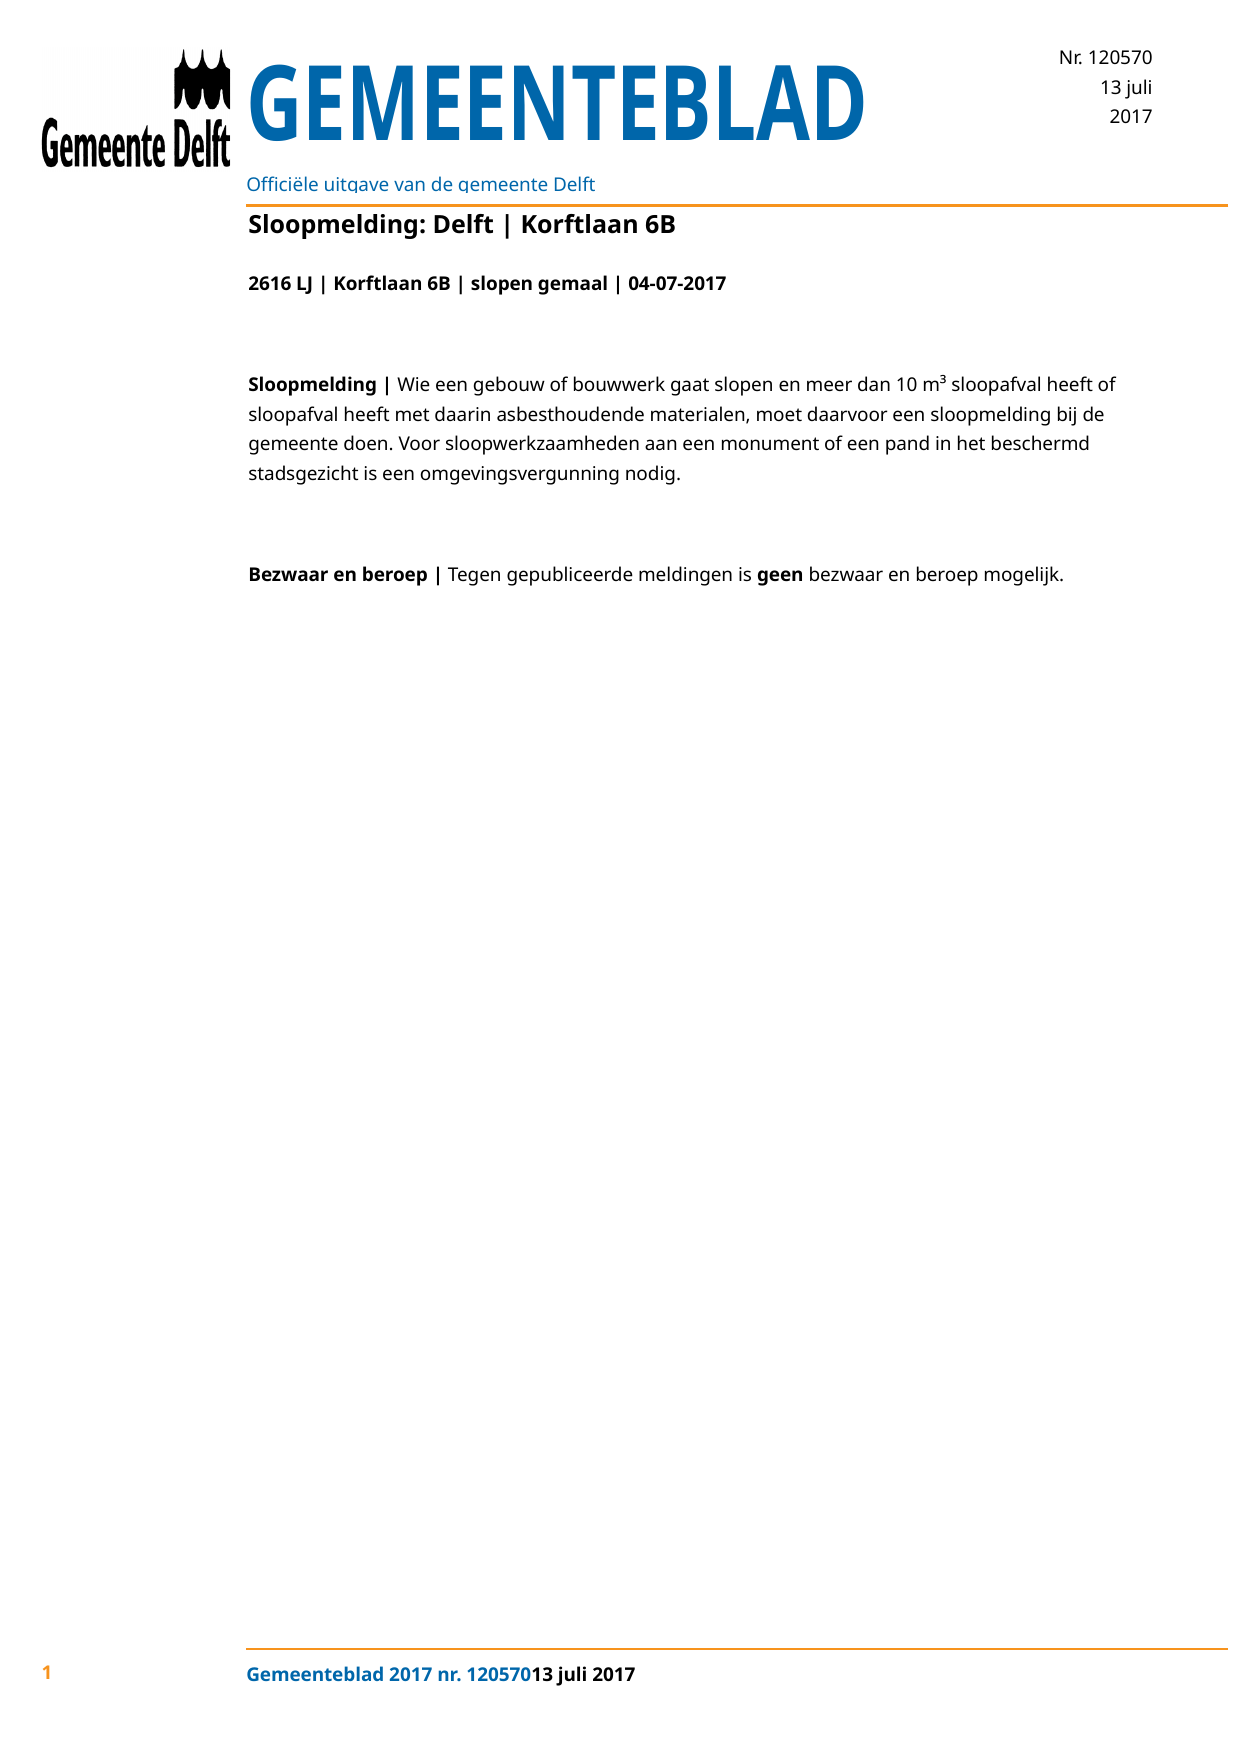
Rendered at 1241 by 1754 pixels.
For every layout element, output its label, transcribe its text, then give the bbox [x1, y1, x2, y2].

text Sloopmelding | Wie een gebouw of bouwwerk gaat slopen en meer dan 10 m³ sloopafval heeft of sloopafval heeft met daarin asbesthoudende materialen, moet daarvoor een sloopmelding bij de gemeente doen. Voor sloopwerkzaamheden aan een monument of een pand in het beschermd stadsgezicht is een omgevingsvergunning nodig. [248, 371, 1152, 486]
text Bezwaar en beroep | Tegen gepubliceerde meldingen is geen bezwaar en beroep mogelijk. [248, 561, 1152, 586]
text Sloopmelding: Delft | Korftlaan 6B [248, 207, 1152, 241]
text 2616 LJ | Korftlaan 6B | slopen gemaal | 04-07-2017 [248, 270, 1152, 296]
picture [41, 47, 231, 172]
